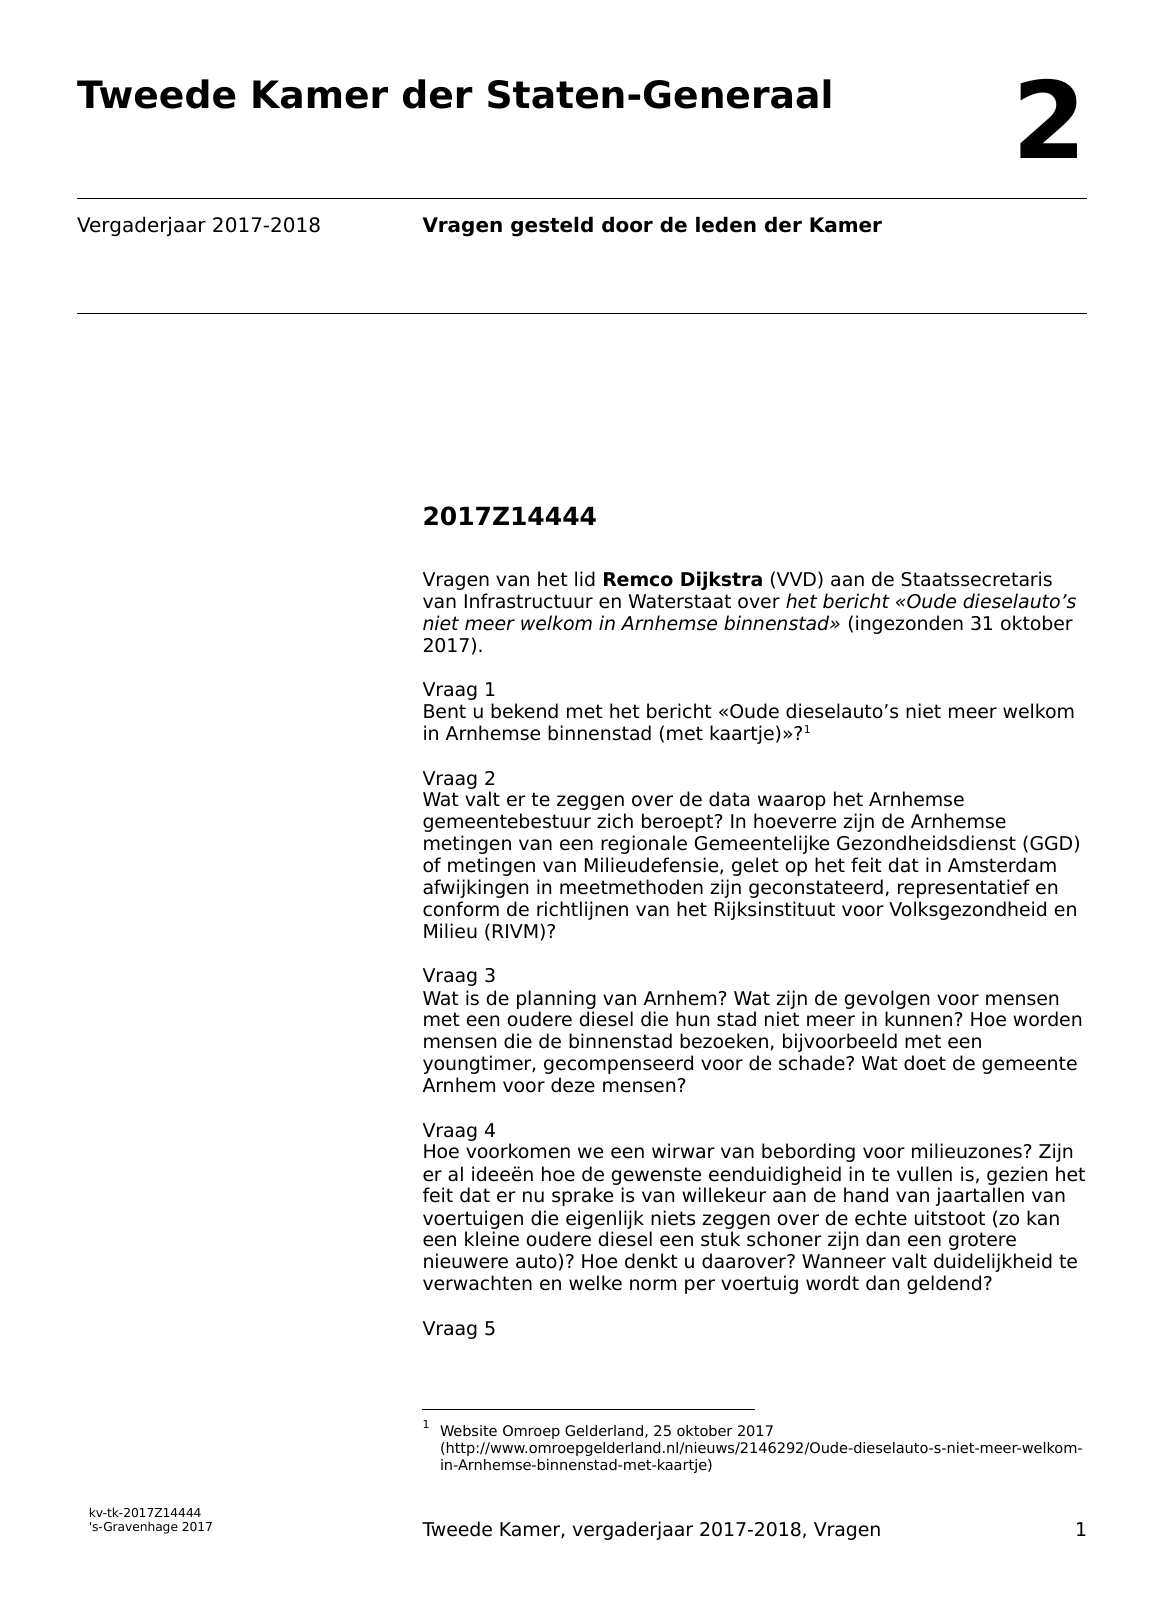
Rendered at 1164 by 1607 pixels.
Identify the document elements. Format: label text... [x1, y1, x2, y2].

text Hoe voorkomen we een wirwar van bebording voor milieuzones? Zijn er al ideeën hoe de gewenste eenduidigheid in te vullen is, gezien het feit dat er nu sprake is van willekeur aan de hand van jaartallen van voertuigen die eigenlijk niets zeggen over de echte uitstoot (zo kan een kleine oudere diesel een stuk schoner zijn dan een grotere nieuwere auto)? Hoe denkt u daarover? Wanneer valt duidelijkheid te verwachten en welke norm per voertuig wordt dan geldend? [422, 1141, 1087, 1295]
text 2017Z14444 [422, 502, 1087, 531]
text Vraag 5 [422, 1317, 1087, 1339]
text kv-tk-2017Z14444 [88, 1506, 323, 1520]
text Vragen van het lid Remco Dijkstra (VVD) aan de Staatssecretaris van Infrastructuur en Waterstaat over het bericht «Oude dieselauto’s niet meer welkom in Arnhemse binnenstad» (ingezonden 31 oktober 2017). [422, 569, 1087, 657]
table_header 2 [886, 59, 1087, 198]
text Bent u bekend met het bericht «Oude dieselauto’s niet meer welkom in Arnhemse binnenstad (met kaartje)»? [422, 701, 1087, 745]
text Wat valt er te zeggen over de data waarop het Arnhemse gemeentebestuur zich beroept? In hoeverre zijn de Arnhemse metingen van een regionale Gemeentelijke Gezondheidsdienst (GGD) of metingen van Milieudefensie, gelet op het feit dat in Amsterdam afwijkingen in meetmethoden zijn geconstateerd, representatief en conform de richtlijnen van het Rijksinstituut voor Volksgezondheid en Milieu (RIVM)? [422, 789, 1087, 943]
text Vraag 1 [422, 679, 1087, 701]
text Vraag 3 [422, 965, 1087, 987]
text Vraag 4 [422, 1119, 1087, 1141]
table_cell Vragen gesteld door de leden der Kamer [422, 199, 1087, 313]
text Wat is de planning van Arnhem? Wat zijn de gevolgen voor mensen met een oudere diesel die hun stad niet meer in kunnen? Hoe worden mensen die de binnenstad bezoeken, bijvoorbeeld met een youngtimer, gecompenseerd voor de schade? Wat doet de gemeente Arnhem voor deze mensen? [422, 987, 1087, 1097]
text Website Omroep Gelderland, 25 oktober 2017 (http://www.omroepgelderland.nl/nieuws/2146292/Oude-dieselauto-s-niet-meer-welkom-in-Arnhemse-binnenstad-met-kaartje) [422, 1418, 1087, 1474]
text 's-Gravenhage 2017 [88, 1520, 323, 1534]
table_header Tweede Kamer der Staten-Generaal [77, 59, 886, 198]
table_cell Vergaderjaar 2017-2018 [77, 199, 422, 313]
text Vraag 2 [422, 767, 1087, 789]
